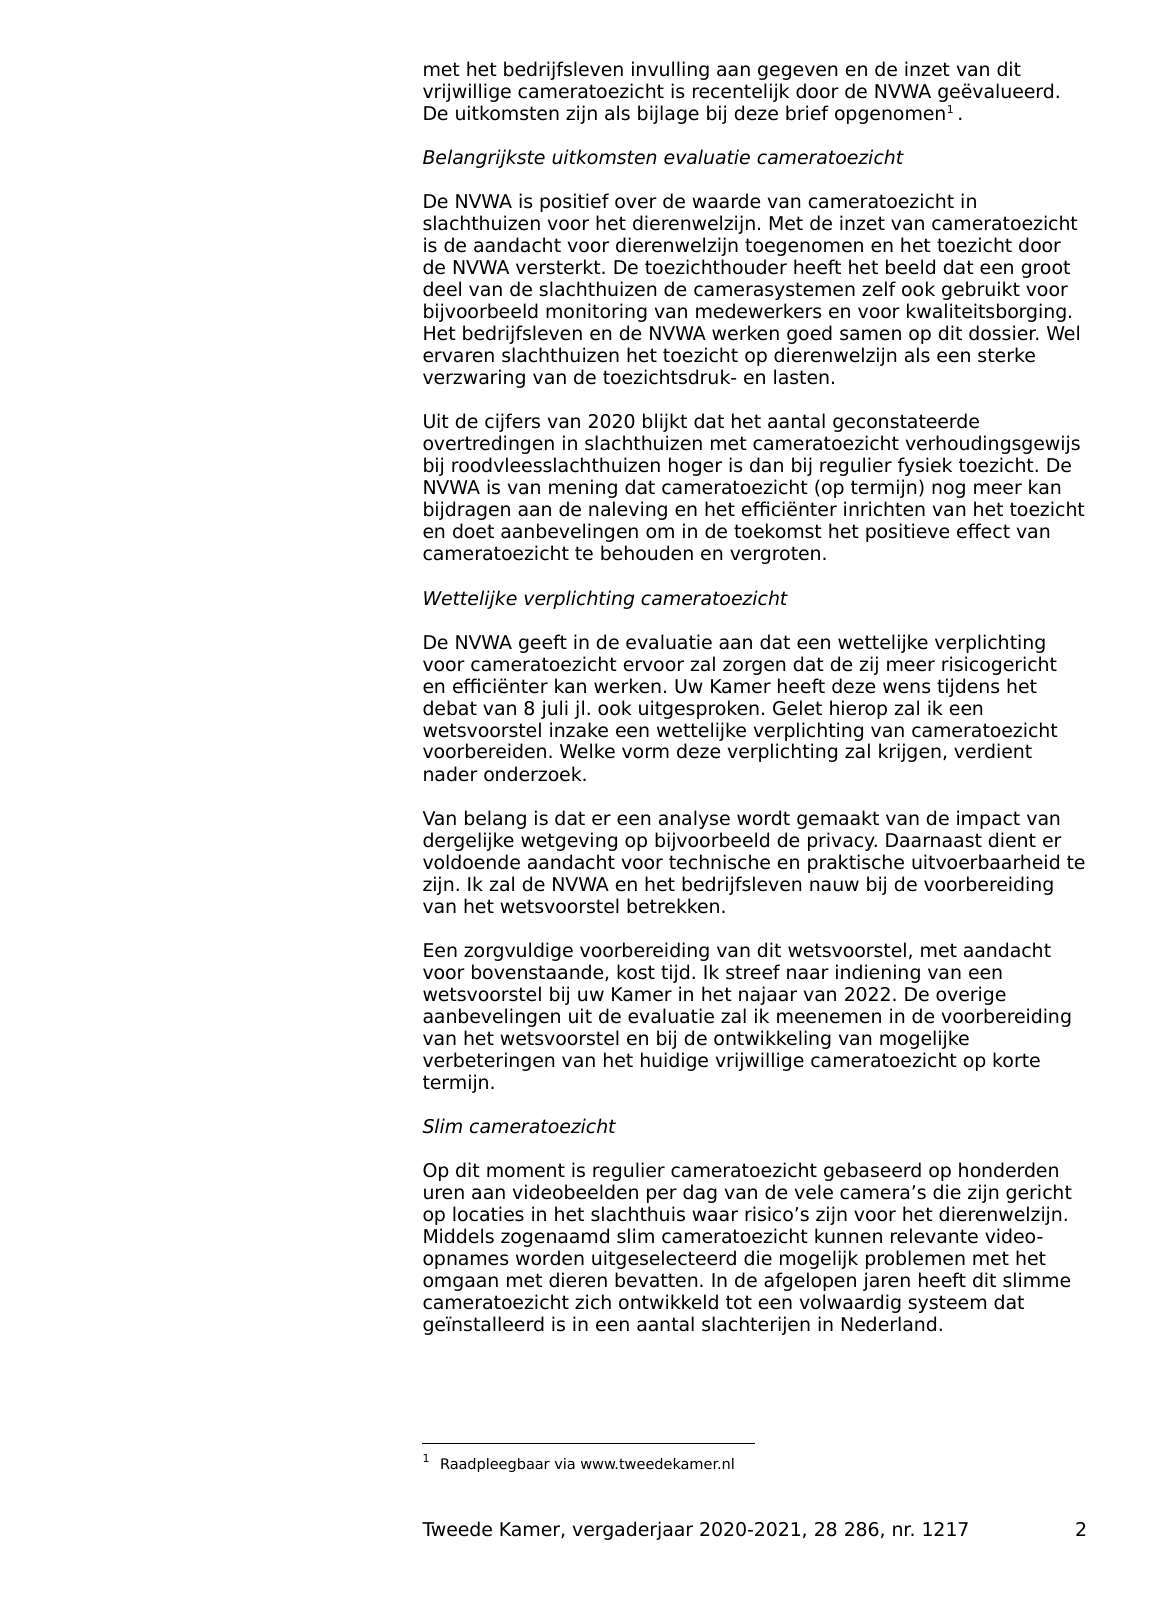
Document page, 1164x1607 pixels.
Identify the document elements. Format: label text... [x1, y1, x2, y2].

text Van belang is dat er een analyse wordt gemaakt van de impact van dergelijke wetgeving op bijvoorbeeld de privacy. Daarnaast dient er voldoende aandacht voor technische en praktische uitvoerbaarheid te zijn. Ik zal de NVWA en het bedrijfsleven nauw bij de voorbereiding van het wetsvoorstel betrekken. [422, 808, 1087, 917]
text met het bedrijfsleven invulling aan gegeven en de inzet van dit vrijwillige cameratoezicht is recentelijk door de NVWA geëvalueerd. De uitkomsten zijn als bijlage bij deze brief opgenomen. [422, 59, 1087, 125]
text De NVWA is positief over de waarde van cameratoezicht in slachthuizen voor het dierenwelzijn. Met de inzet van cameratoezicht is de aandacht voor dierenwelzijn toegenomen en het toezicht door de NVWA versterkt. De toezichthouder heeft het beeld dat een groot deel van de slachthuizen de camerasystemen zelf ook gebruikt voor bijvoorbeeld monitoring van medewerkers en voor kwaliteitsborging. Het bedrijfsleven en de NVWA werken goed samen op dit dossier. Wel ervaren slachthuizen het toezicht op dierenwelzijn als een sterke verzwaring van de toezichtsdruk- en lasten. [422, 191, 1087, 389]
text Een zorgvuldige voorbereiding van dit wetsvoorstel, met aandacht voor bovenstaande, kost tijd. Ik streef naar indiening van een wetsvoorstel bij uw Kamer in het najaar van 2022. De overige aanbevelingen uit de evaluatie zal ik meenemen in de voorbereiding van het wetsvoorstel en bij de ontwikkeling van mogelijke verbeteringen van het huidige vrijwillige cameratoezicht op korte termijn. [422, 940, 1087, 1093]
text Op dit moment is regulier cameratoezicht gebaseerd op honderden uren aan videobeelden per dag van de vele camera’s die zijn gericht op locaties in het slachthuis waar risico’s zijn voor het dierenwelzijn. Middels zogenaamd slim cameratoezicht kunnen relevante video-opnames worden uitgeselecteerd die mogelijk problemen met het omgaan met dieren bevatten. In de afgelopen jaren heeft dit slimme cameratoezicht zich ontwikkeld tot een volwaardig systeem dat geïnstalleerd is in een aantal slachterijen in Nederland. [422, 1160, 1087, 1336]
text Raadpleegbaar via www.tweedekamer.nl [422, 1452, 1087, 1474]
subtitle Belangrijkste uitkomsten evaluatie cameratoezicht [422, 147, 1087, 169]
subtitle Wettelijke verplichting cameratoezicht [422, 587, 1087, 609]
text De NVWA geeft in de evaluatie aan dat een wettelijke verplichting voor cameratoezicht ervoor zal zorgen dat de zij meer risicogericht en efficiënter kan werken. Uw Kamer heeft deze wens tijdens het debat van 8 juli jl. ook uitgesproken. Gelet hierop zal ik een wetsvoorstel inzake een wettelijke verplichting van cameratoezicht voorbereiden. Welke vorm deze verplichting zal krijgen, verdient nader onderzoek. [422, 632, 1087, 785]
subtitle Slim cameratoezicht [422, 1116, 1087, 1138]
text Uit de cijfers van 2020 blijkt dat het aantal geconstateerde overtredingen in slachthuizen met cameratoezicht verhoudingsgewijs bij roodvleesslachthuizen hoger is dan bij regulier fysiek toezicht. De NVWA is van mening dat cameratoezicht (op termijn) nog meer kan bijdragen aan de naleving en het efficiënter inrichten van het toezicht en doet aanbevelingen om in de toekomst het positieve effect van cameratoezicht te behouden en vergroten. [422, 411, 1087, 565]
